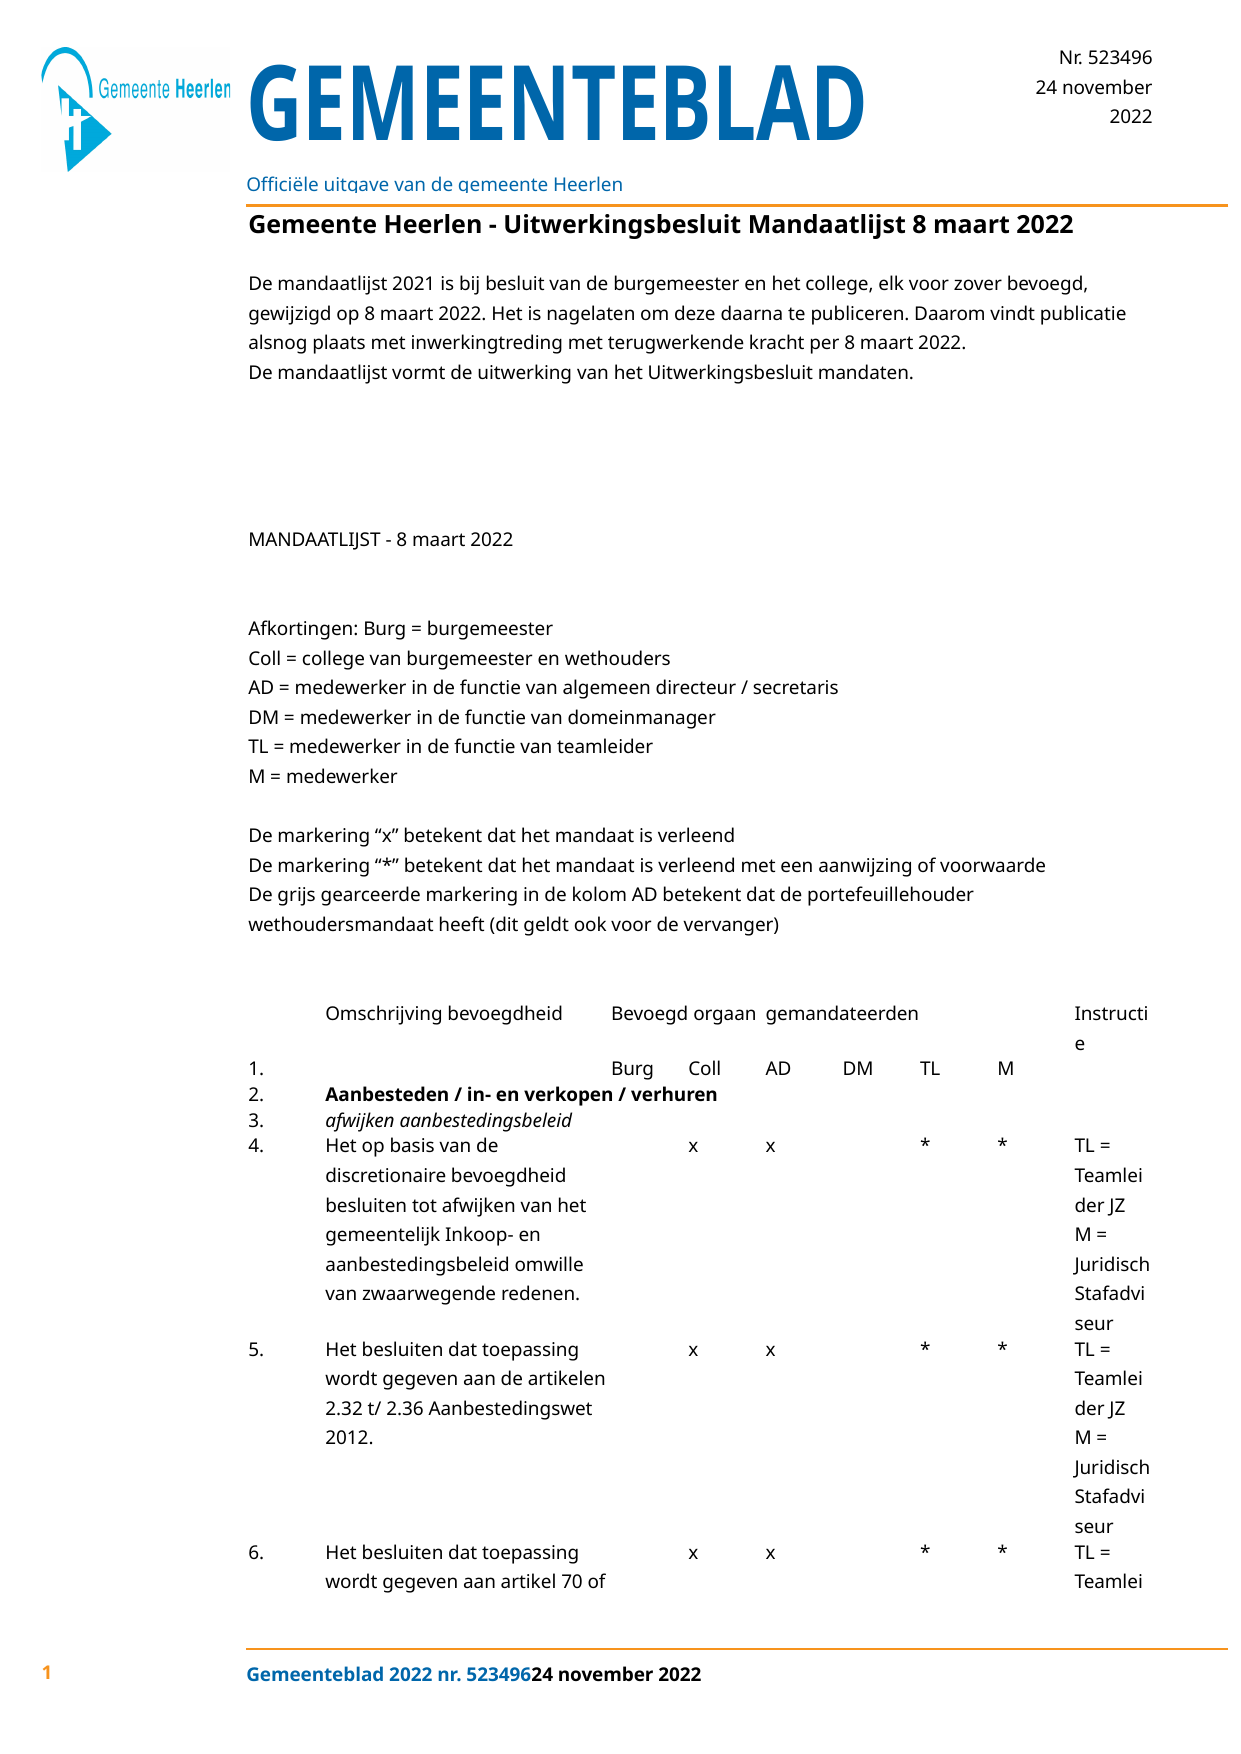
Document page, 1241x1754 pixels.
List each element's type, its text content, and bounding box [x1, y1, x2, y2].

table_cell x [765, 1539, 842, 1594]
table_cell Burg [611, 1055, 688, 1081]
text Gemeente Heerlen - Uitwerkingsbesluit Mandaatlijst 8 maart 2022 [248, 207, 1152, 241]
table_cell * [997, 1133, 1074, 1336]
table_cell Het op basis van de discretionaire bevoegdheid besluiten tot afwijken van het gemeentelijk Inkoop- en aanbestedingsbeleid omwille van zwaarwegende redenen. [325, 1133, 611, 1336]
text MANDAATLIJST - 8 maart 2022 [248, 527, 1152, 552]
text De markering “x” betekent dat het mandaat is verleend [248, 822, 1152, 848]
table_header [248, 1000, 325, 1055]
table_cell TL = Teamleider JZ M = Juridisch Stafadviseur [1074, 1336, 1152, 1539]
table_header Omschrijving bevoegdheid [325, 1000, 611, 1055]
table_cell * [920, 1133, 997, 1336]
table_cell [843, 1336, 920, 1539]
table_cell DM [843, 1055, 920, 1081]
text AD = medewerker in de functie van algemeen directeur / secretaris [248, 674, 1152, 700]
table_cell [843, 1539, 920, 1594]
table_cell [325, 1055, 611, 1081]
table_header Bevoegd orgaan [611, 1000, 765, 1055]
table_cell Het besluiten dat toepassing wordt gegeven aan artikel 70 of [325, 1539, 611, 1594]
table_cell [248, 1107, 325, 1133]
table_cell * [997, 1336, 1074, 1539]
text Afkortingen: Burg = burgemeester [248, 615, 1152, 641]
table_cell afwijken aanbestedingsbeleid [325, 1107, 1152, 1133]
text De mandaatlijst vormt de uitwerking van het Uitwerkingsbesluit mandaten. [248, 359, 1152, 385]
table_cell [1074, 1055, 1152, 1081]
text De grijs gearceerde markering in de kolom AD betekent dat de portefeuillehouder wethoudersmandaat heeft (dit geldt ook voor de vervanger) [248, 882, 1152, 937]
table_cell M [997, 1055, 1074, 1081]
table_cell TL = Teamlei [1074, 1539, 1152, 1594]
picture [41, 47, 231, 172]
table_cell [248, 1539, 325, 1594]
table_cell [611, 1133, 688, 1336]
table_cell x [688, 1336, 765, 1539]
text DM = medewerker in de functie van domeinmanager [248, 704, 1152, 730]
table_cell * [920, 1336, 997, 1539]
table_cell [248, 1133, 325, 1336]
table_cell [611, 1336, 688, 1539]
table_cell AD [765, 1055, 842, 1081]
table_cell TL [920, 1055, 997, 1081]
table_cell [248, 1336, 325, 1539]
text TL = medewerker in de functie van teamleider [248, 734, 1152, 759]
picture [41, 47, 59, 70]
table_cell Het besluiten dat toepassing wordt gegeven aan de artikelen 2.32 t/ 2.36 Aanbestedingswet 2012. [325, 1336, 611, 1539]
text De markering “*” betekent dat het mandaat is verleend met een aanwijzing of voorwaarde [248, 852, 1152, 878]
table_cell x [765, 1336, 842, 1539]
table_cell [248, 1081, 325, 1107]
table_cell x [688, 1133, 765, 1336]
table_header gemandateerden [765, 1000, 1074, 1055]
table_cell Aanbesteden / in- en verkopen / verhuren [325, 1081, 1152, 1107]
table_cell [843, 1133, 920, 1336]
table_cell * [997, 1539, 1074, 1594]
text Coll = college van burgemeester en wethouders [248, 645, 1152, 671]
text M = medewerker [248, 763, 1152, 789]
table_cell [611, 1539, 688, 1594]
table_cell * [920, 1539, 997, 1594]
table_cell x [688, 1539, 765, 1594]
table_cell [248, 1055, 325, 1081]
table_header Instructie [1074, 1000, 1152, 1055]
table_cell x [765, 1133, 842, 1336]
table_cell Coll [688, 1055, 765, 1081]
text De mandaatlijst 2021 is bij besluit van de burgemeester en het college, elk voor zover bevoegd, gewijzigd op 8 maart 2022. Het is nagelaten om deze daarna te publiceren. Daarom vindt publicatie alsnog plaats met inwerkingtreding met terugwerkende kracht per 8 maart 2022. [248, 270, 1152, 355]
table_cell TL = Teamleider JZ M = Juridisch Stafadviseur [1074, 1133, 1152, 1336]
